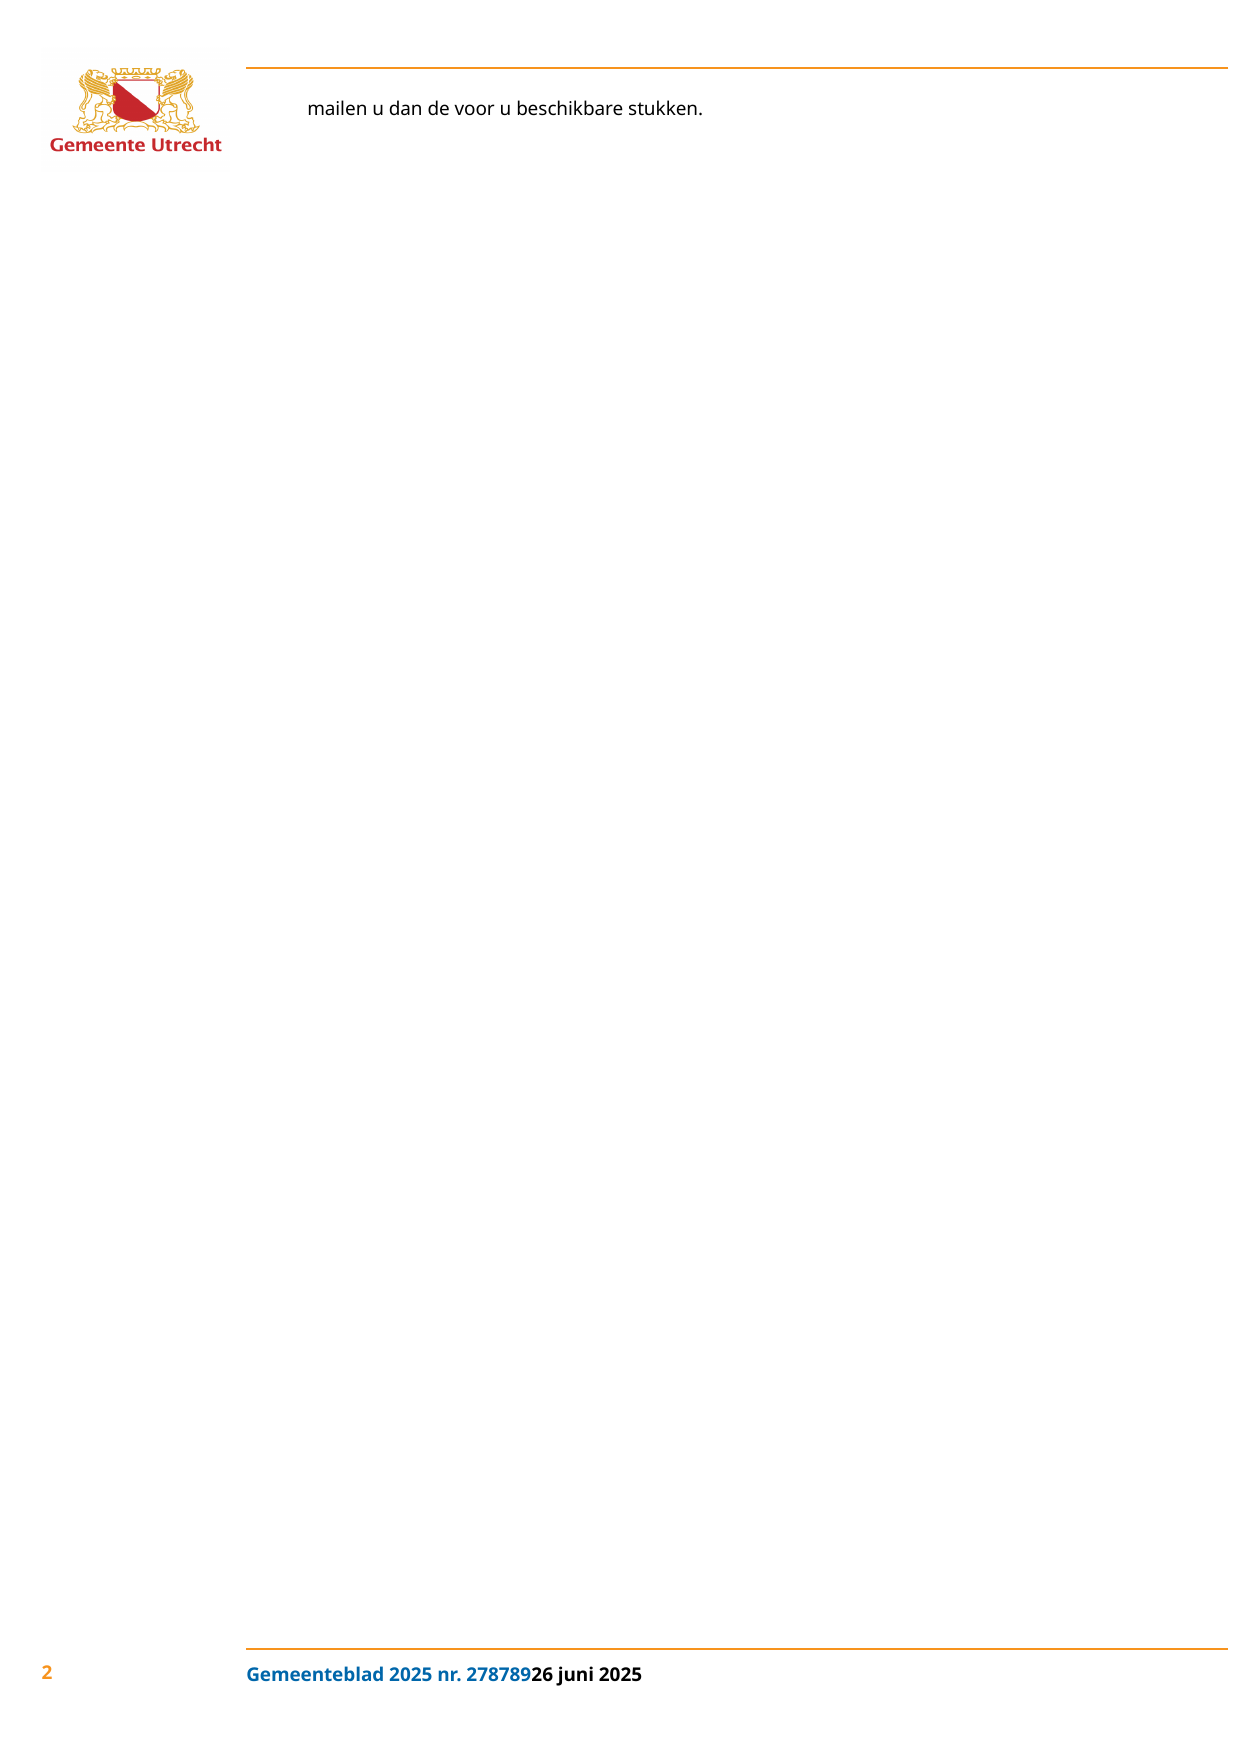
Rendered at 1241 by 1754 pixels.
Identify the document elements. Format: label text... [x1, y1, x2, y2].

list mailen u dan de voor u beschikbare stukken. [248, 95, 1152, 121]
picture [41, 47, 231, 172]
